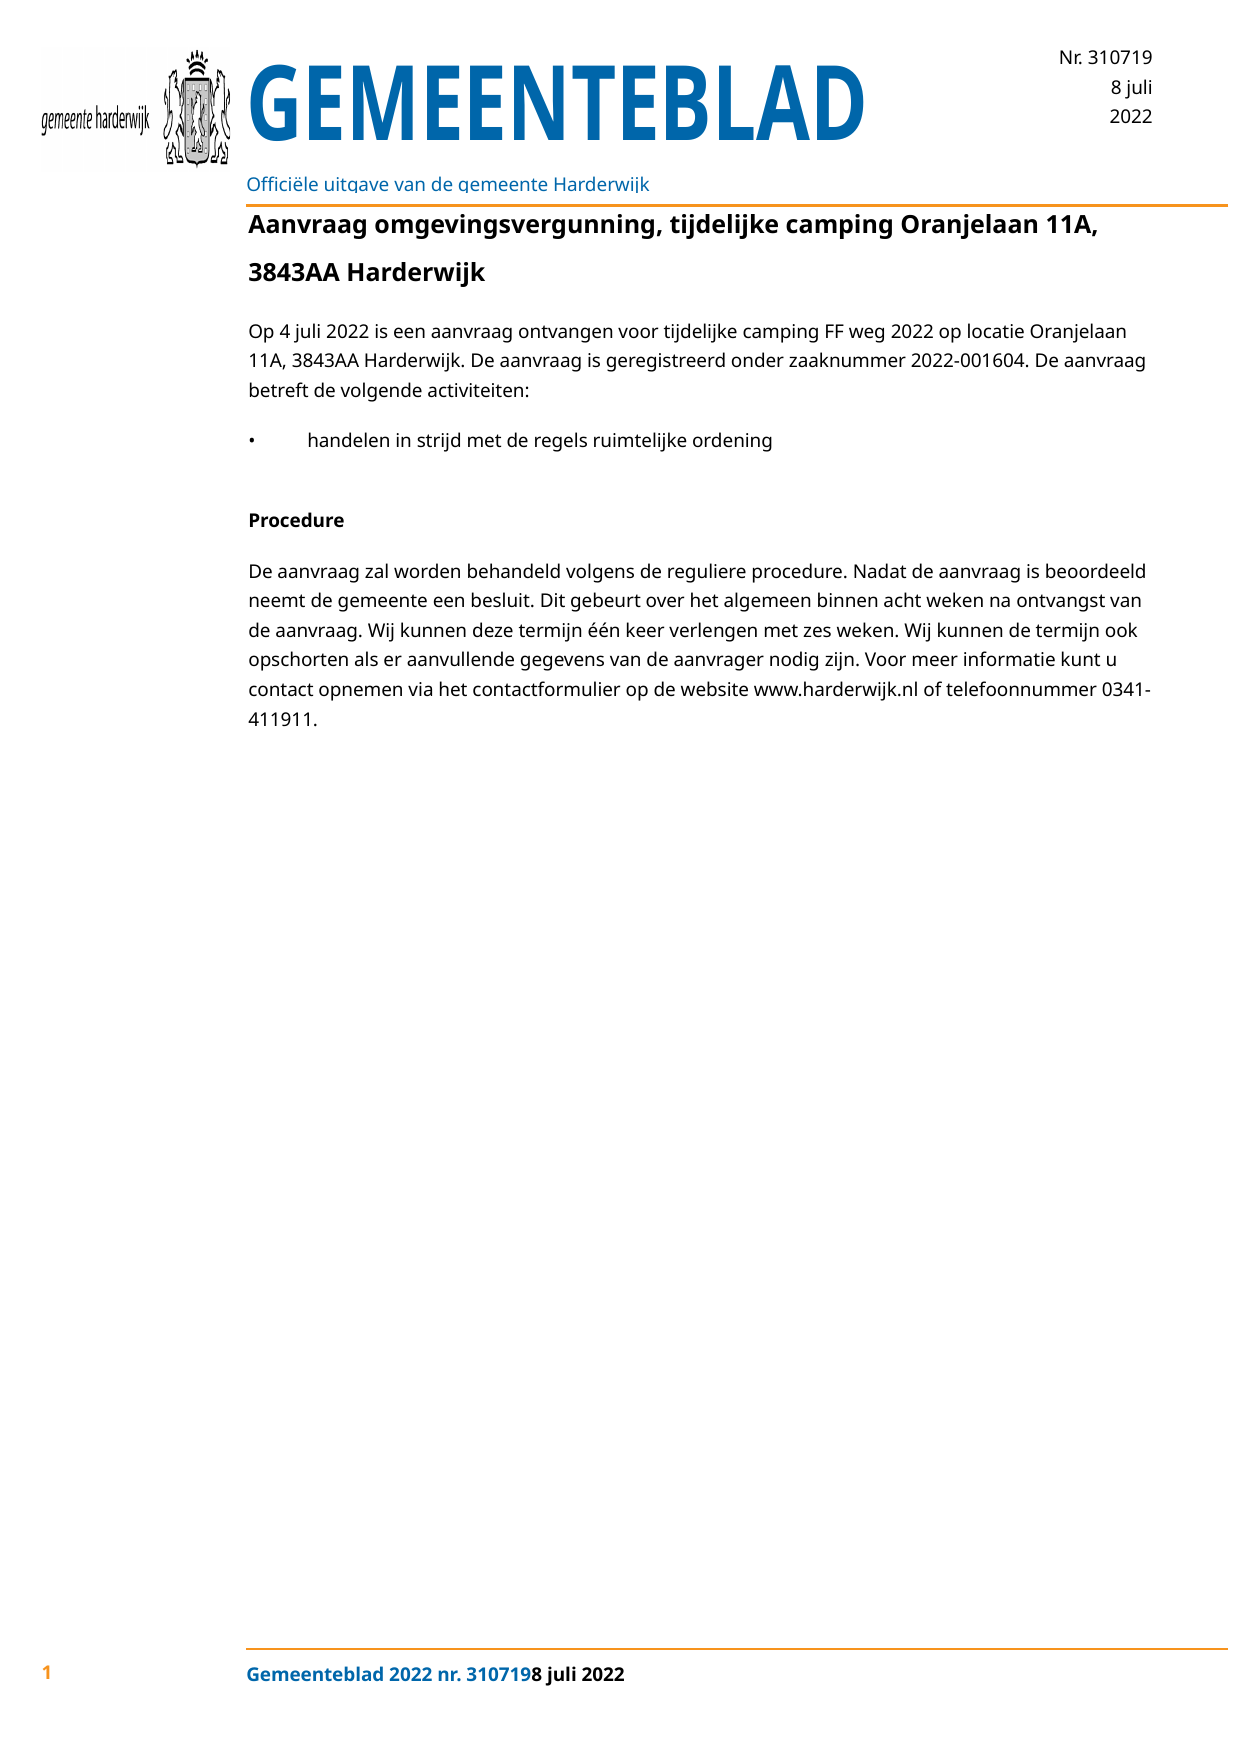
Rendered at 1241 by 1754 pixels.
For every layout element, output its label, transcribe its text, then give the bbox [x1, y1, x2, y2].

text Op 4 juli 2022 is een aanvraag ontvangen voor tijdelijke camping FF weg 2022 op locatie Oranjelaan 11A, 3843AA Harderwijk. De aanvraag is geregistreerd onder zaaknummer 2022-001604. De aanvraag betreft de volgende activiteiten: [248, 318, 1152, 403]
picture [41, 47, 231, 172]
list handelen in strijd met de regels ruimtelijke ordening [248, 427, 1152, 453]
text Aanvraag omgevingsvergunning, tijdelijke camping Oranjelaan 11A, 3843AA Harderwijk [248, 207, 1152, 288]
text De aanvraag zal worden behandeld volgens de reguliere procedure. Nadat de aanvraag is beoordeeld neemt de gemeente een besluit. Dit gebeurt over het algemeen binnen acht weken na ontvangst van de aanvraag. Wij kunnen deze termijn één keer verlengen met zes weken. Wij kunnen de termijn ook opschorten als er aanvullende gegevens van de aanvrager nodig zijn. Voor meer informatie kunt u contact opnemen via het contactformulier op de website www.harderwijk.nl of telefoonnummer 0341-411911. [248, 558, 1152, 732]
text Procedure [248, 507, 1152, 533]
